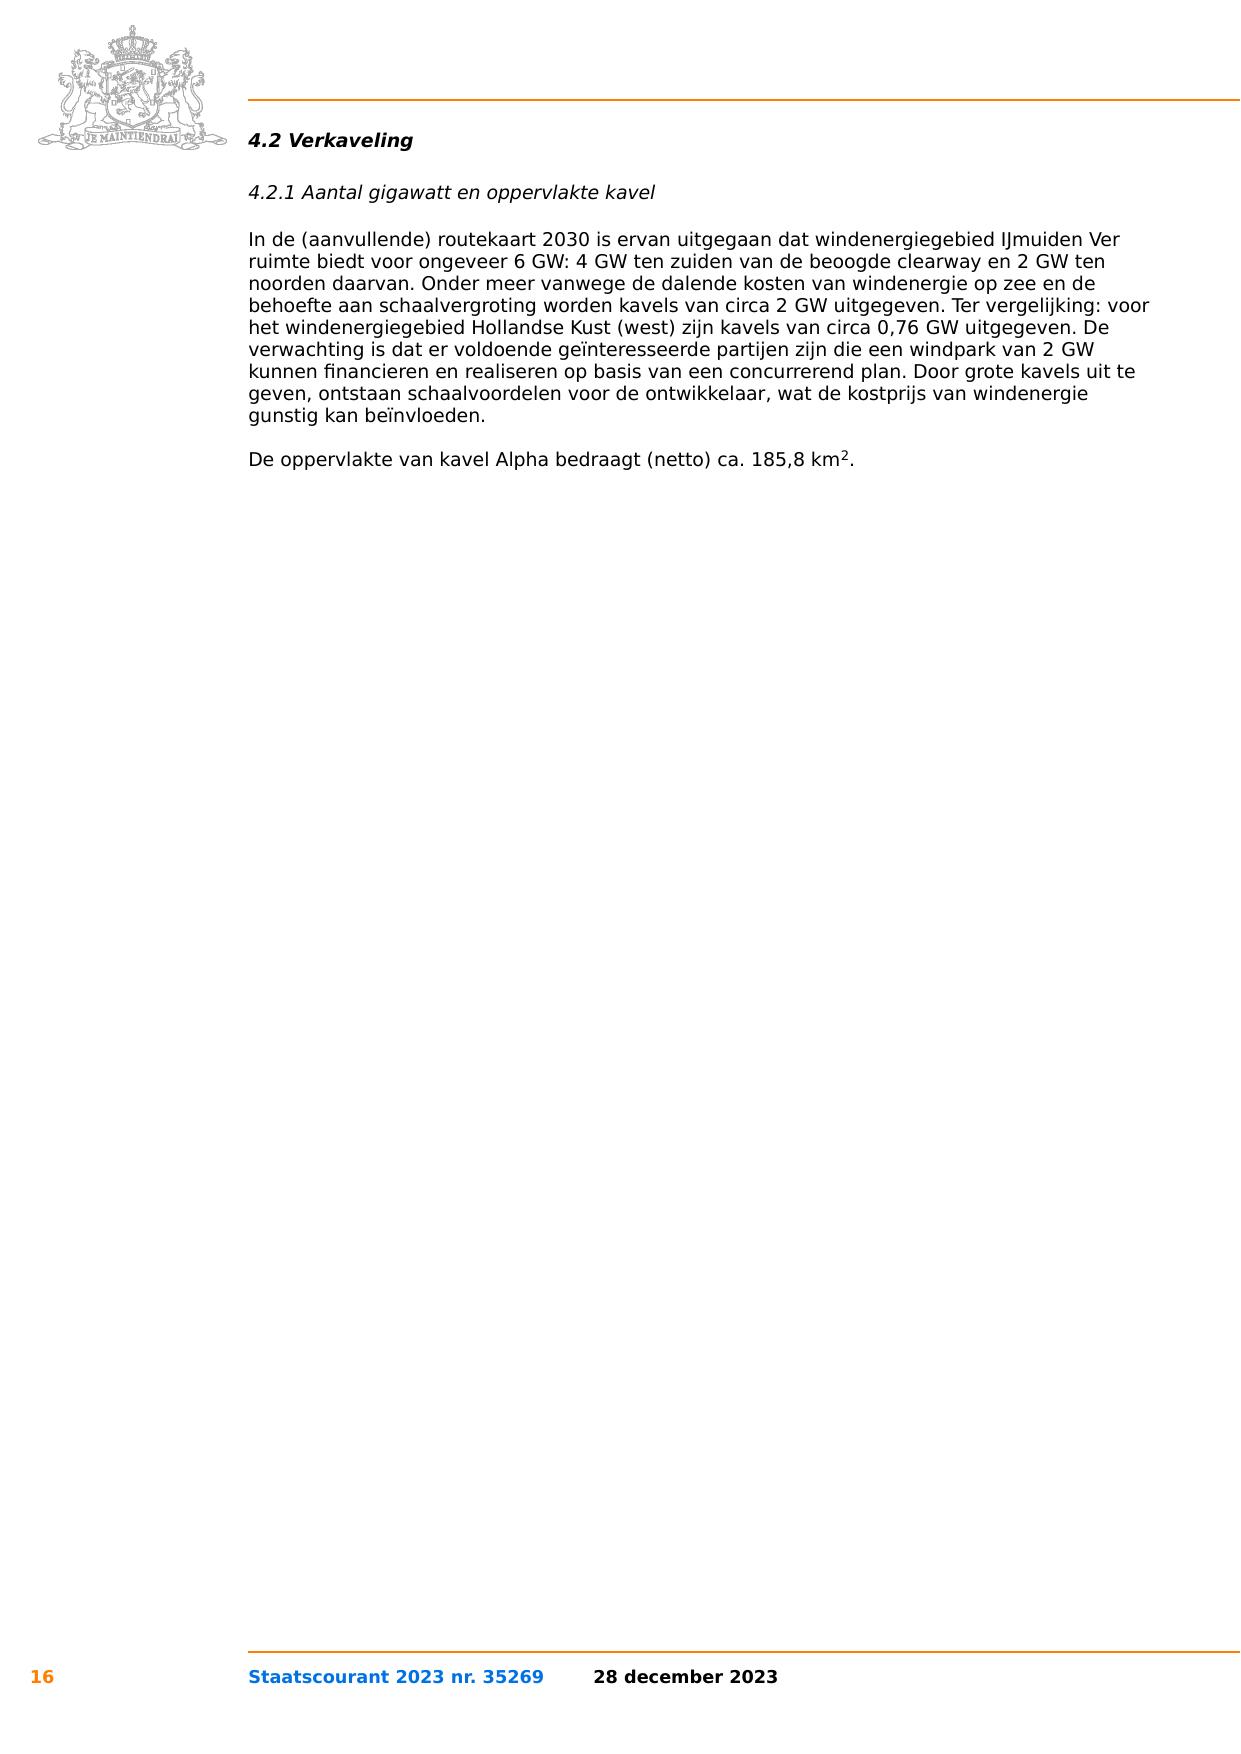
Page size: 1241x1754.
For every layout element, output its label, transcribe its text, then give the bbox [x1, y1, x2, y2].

text In de (aanvullende) routekaart 2030 is ervan uitgegaan dat windenergiegebied IJmuiden Ver ruimte biedt voor ongeveer 6 GW: 4 GW ten zuiden van de beoogde clearway en 2 GW ten noorden daarvan. Onder meer vanwege de dalende kosten van windenergie op zee en de behoefte aan schaalvergroting worden kavels van circa 2 GW uitgegeven. Ter vergelijking: voor het windenergiegebied Hollandse Kust (west) zijn kavels van circa 0,76 GW uitgegeven. De verwachting is dat er voldoende geïnteresseerde partijen zijn die een windpark van 2 GW kunnen financieren en realiseren op basis van een concurrerend plan. Door grote kavels uit te geven, ontstaan schaalvoordelen voor de ontwikkelaar, wat de kostprijs van windenergie gunstig kan beïnvloeden. [248, 229, 1163, 427]
subtitle 4.2 Verkaveling [248, 130, 1163, 152]
picture [38, 25, 227, 150]
subtitle 4.2.1 Aantal gigawatt en oppervlakte kavel [248, 182, 1163, 204]
text De oppervlakte van kavel Alpha bedraagt (netto) ca. 185,8 km2. [248, 448, 1163, 471]
